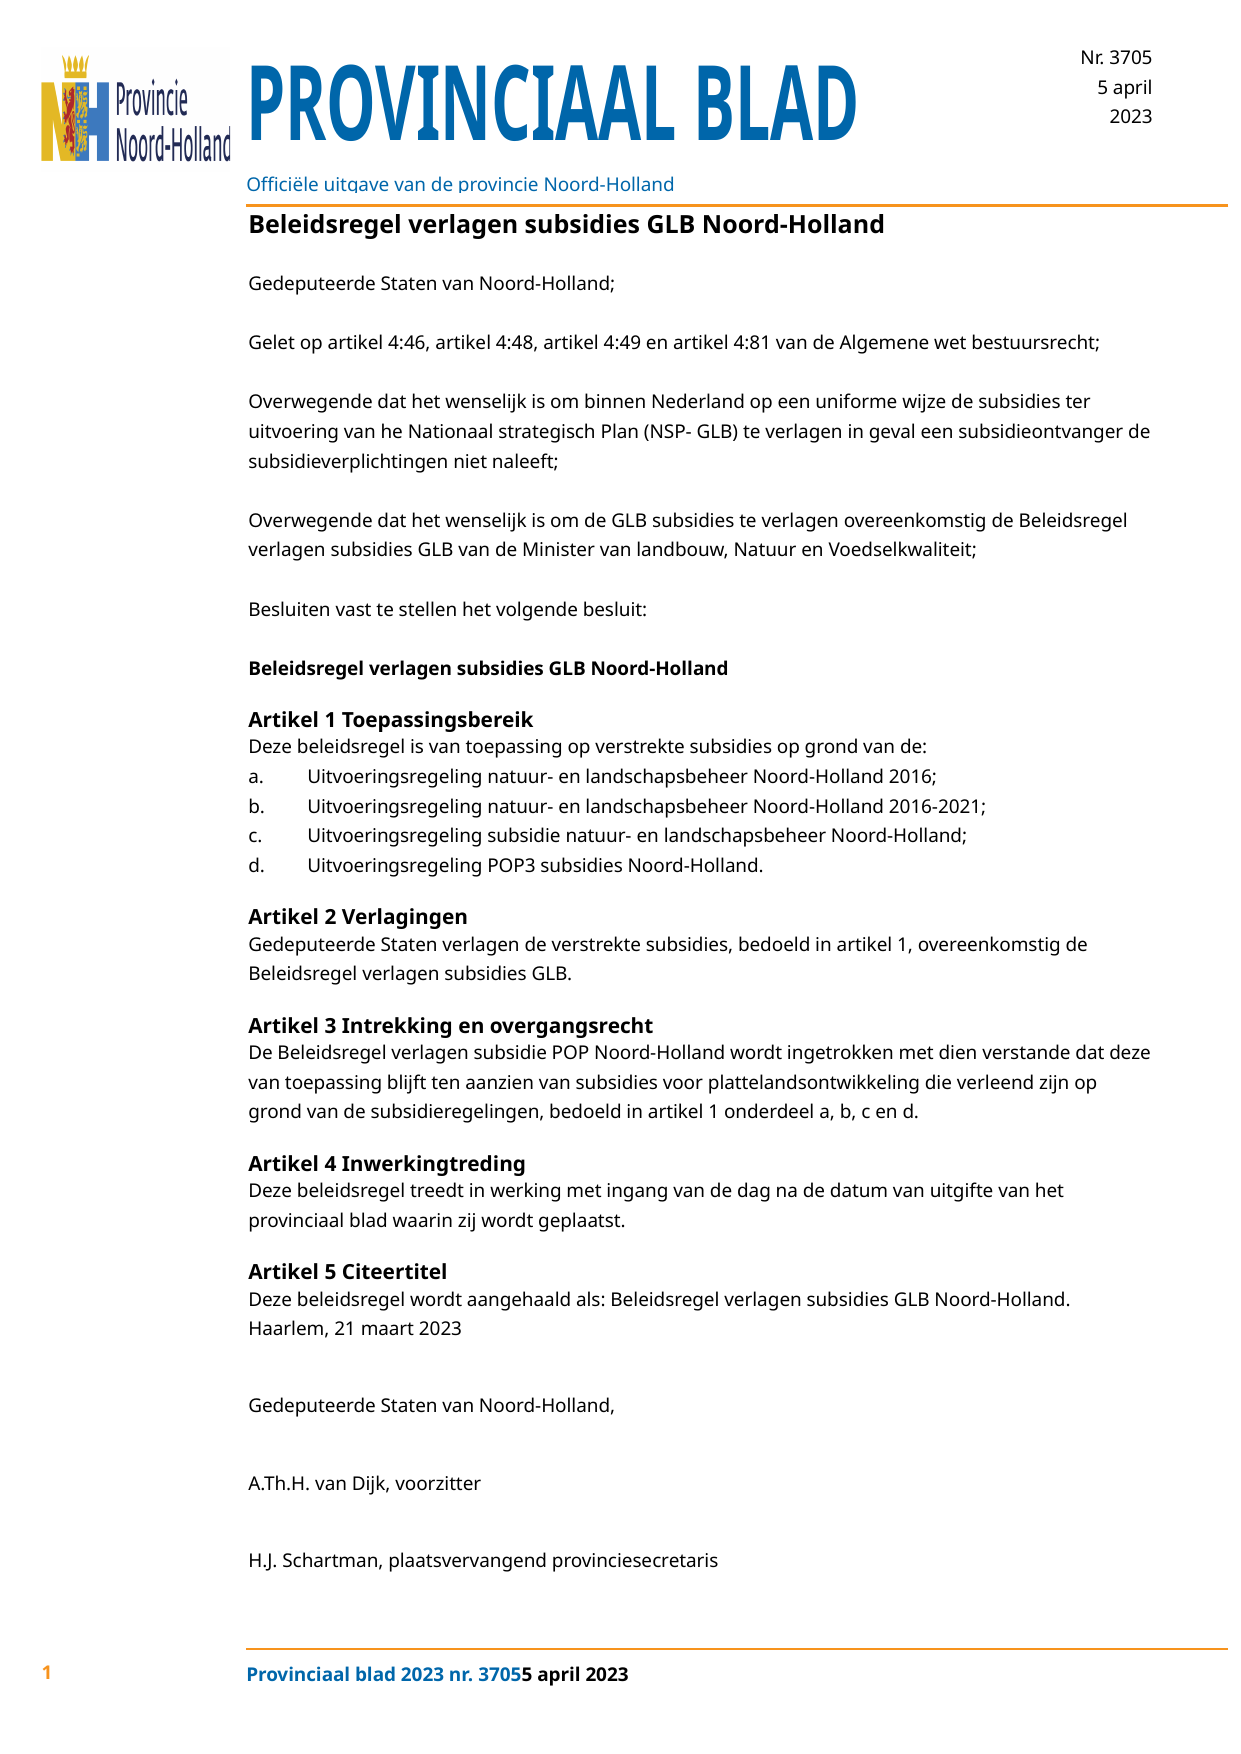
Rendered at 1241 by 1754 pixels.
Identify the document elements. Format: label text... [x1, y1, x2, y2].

text Artikel 5 Citeertitel [248, 1257, 1152, 1286]
text Besluiten vast te stellen het volgende besluit: [248, 596, 1152, 621]
picture [41, 47, 231, 172]
text H.J. Schartman, plaatsvervangend provinciesecretaris [248, 1547, 1152, 1573]
text Artikel 2 Verlagingen [248, 902, 1152, 931]
text Artikel 4 Inwerkingtreding [248, 1149, 1152, 1177]
text Overwegende dat het wenselijk is om binnen Nederland op een uniforme wijze de subsidies ter uitvoering van he Nationaal strategisch Plan (NSP- GLB) te verlagen in geval een subsidieontvanger de subsidieverplichtingen niet naleeft; [248, 389, 1152, 473]
text Beleidsregel verlagen subsidies GLB Noord-Holland [248, 655, 1152, 681]
text A.Th.H. van Dijk, voorzitter [248, 1470, 1152, 1496]
list Uitvoeringsregeling natuur- en landschapsbeheer Noord-Holland 2016; [248, 763, 1152, 789]
list Uitvoeringsregeling POP3 subsidies Noord-Holland. [248, 852, 1152, 878]
text Haarlem, 21 maart 2023 [248, 1315, 1152, 1341]
text Overwegende dat het wenselijk is om de GLB subsidies te verlagen overeenkomstig de Beleidsregel verlagen subsidies GLB van de Minister van landbouw, Natuur en Voedselkwaliteit; [248, 507, 1152, 562]
text Artikel 3 Intrekking en overgangsrecht [248, 1011, 1152, 1039]
list Uitvoeringsregeling subsidie natuur- en landschapsbeheer Noord-Holland; [248, 822, 1152, 848]
text Deze beleidsregel wordt aangehaald als: Beleidsregel verlagen subsidies GLB Noord-Holland. [248, 1286, 1152, 1312]
text De Beleidsregel verlagen subsidie POP Noord-Holland wordt ingetrokken met dien verstande dat deze van toepassing blijft ten aanzien van subsidies voor plattelandsontwikkeling die verleend zijn op grond van de subsidieregelingen, bedoeld in artikel 1 onderdeel a, b, c en d. [248, 1039, 1152, 1124]
text Gelet op artikel 4:46, artikel 4:48, artikel 4:49 en artikel 4:81 van de Algemene wet bestuursrecht; [248, 329, 1152, 355]
text Gedeputeerde Staten van Noord-Holland; [248, 270, 1152, 296]
text Gedeputeerde Staten verlagen de verstrekte subsidies, bedoeld in artikel 1, overeenkomstig de Beleidsregel verlagen subsidies GLB. [248, 931, 1152, 986]
text Beleidsregel verlagen subsidies GLB Noord-Holland [248, 207, 1152, 241]
text Deze beleidsregel is van toepassing op verstrekte subsidies op grond van de: [248, 734, 1152, 759]
text Artikel 1 Toepassingsbereik [248, 705, 1152, 734]
text Gedeputeerde Staten van Noord-Holland, [248, 1393, 1152, 1418]
text Deze beleidsregel treedt in werking met ingang van de dag na de datum van uitgifte van het provinciaal blad waarin zij wordt geplaatst. [248, 1177, 1152, 1233]
list Uitvoeringsregeling natuur- en landschapsbeheer Noord-Holland 2016-2021; [248, 793, 1152, 819]
